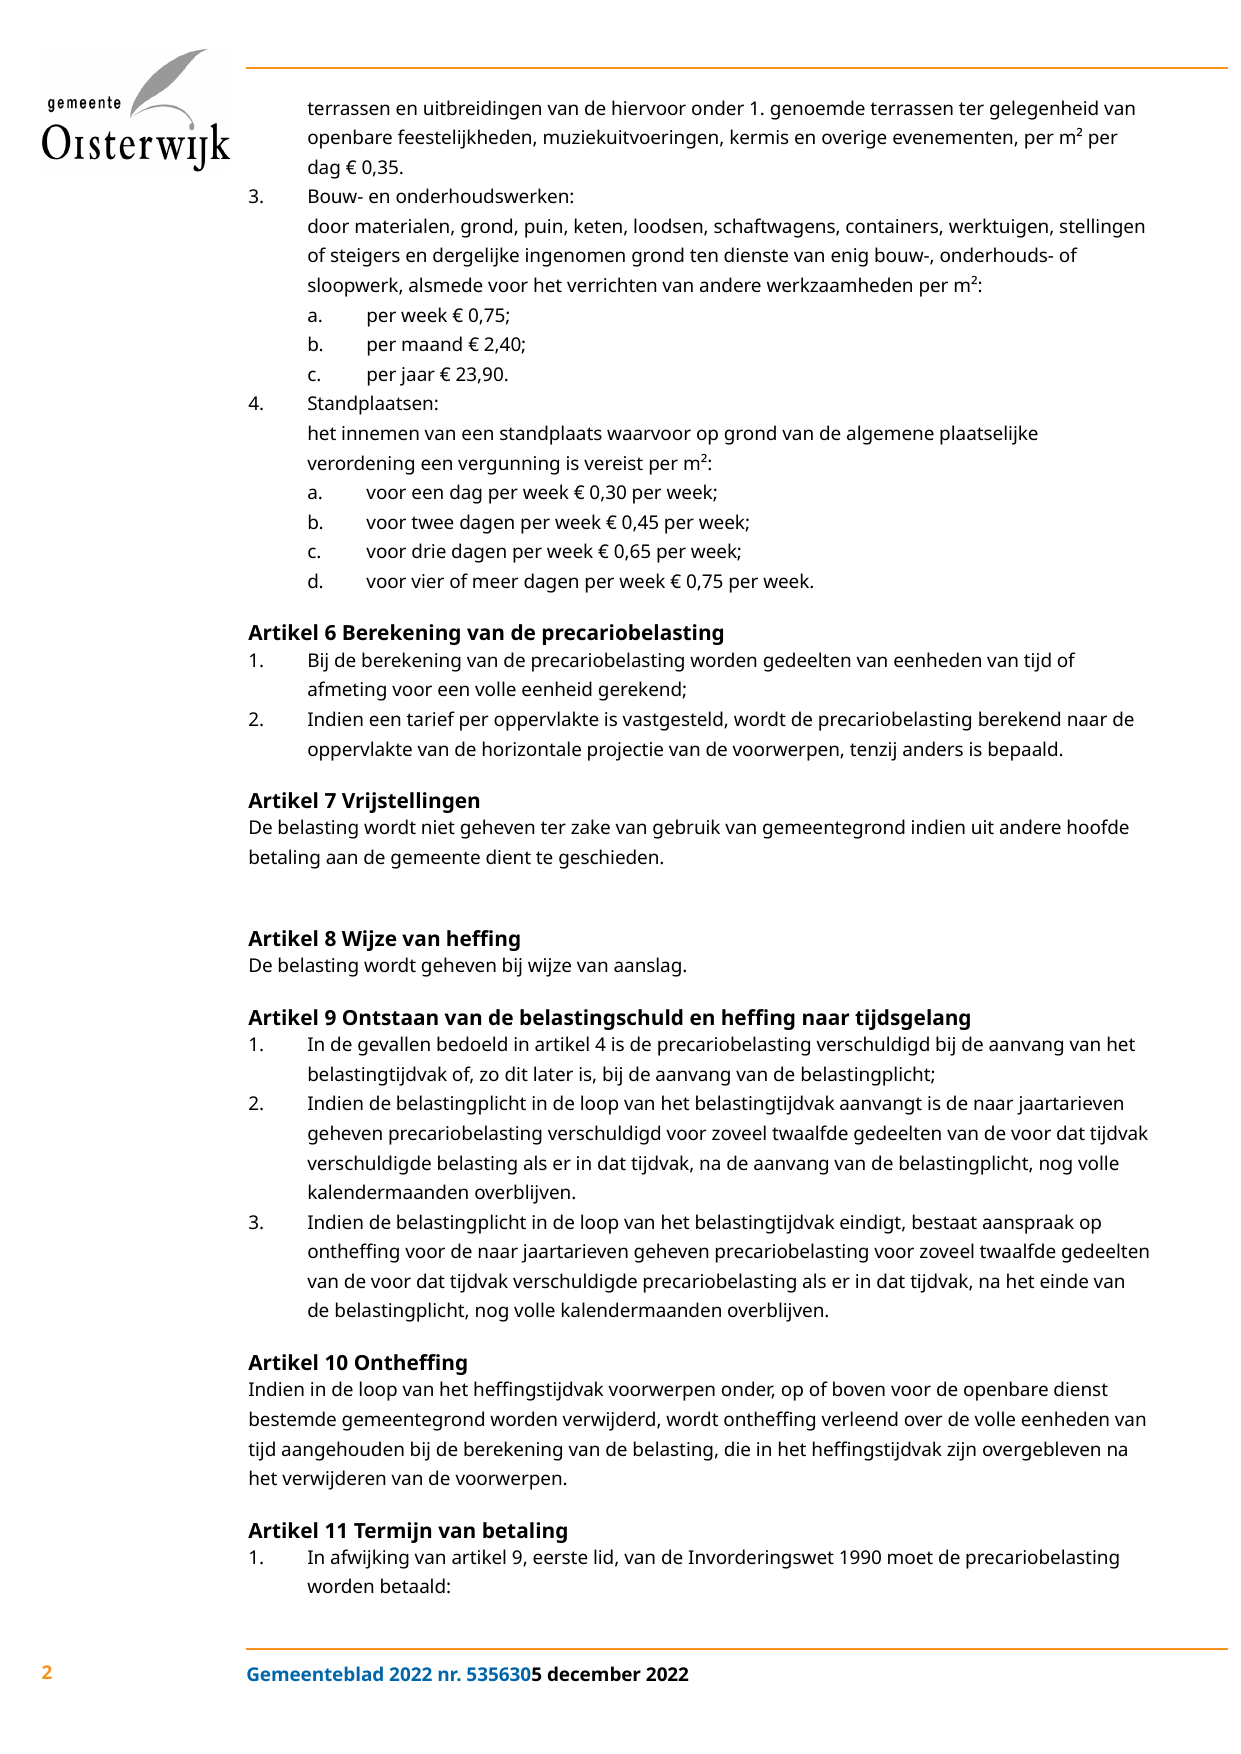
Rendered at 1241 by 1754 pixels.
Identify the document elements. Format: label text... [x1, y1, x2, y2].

list per week € 0,75; [307, 302, 1152, 328]
list voor vier of meer dagen per week € 0,75 per week. [307, 568, 1152, 594]
text Artikel 7 Vrijstellingen [248, 786, 1152, 814]
list voor een dag per week € 0,30 per week; [307, 479, 1152, 505]
list voor drie dagen per week € 0,65 per week; [307, 538, 1152, 564]
text De belasting wordt geheven bij wijze van aanslag. [248, 953, 1152, 978]
list Bouw- en onderhoudswerken: [248, 183, 1152, 209]
list Indien een tarief per oppervlakte is vastgesteld, wordt de precariobelasting berekend naar de oppervlakte van de horizontale projectie van de voorwerpen, tenzij anders is bepaald. [248, 706, 1152, 761]
list Bij de berekening van de precariobelasting worden gedeelten van eenheden van tijd of afmeting voor een volle eenheid gerekend; [248, 647, 1152, 702]
list het innemen van een standplaats waarvoor op grond van de algemene plaatselijke verordening een vergunning is vereist per m²: [248, 420, 1152, 476]
list per maand € 2,40; [307, 331, 1152, 357]
list Standplaatsen: [248, 391, 1152, 416]
text Indien in de loop van het heffingstijdvak voorwerpen onder, op of boven voor de openbare dienst bestemde gemeentegrond worden verwijderd, wordt ontheffing verleend over de volle eenheden van tijd aangehouden bij de berekening van de belasting, die in het heffingstijdvak zijn overgebleven na het verwijderen van de voorwerpen. [248, 1377, 1152, 1491]
text Artikel 6 Berekening van de precariobelasting [248, 618, 1152, 647]
text De belasting wordt niet geheven ter zake van gebruik van gemeentegrond indien uit andere hoofde betaling aan de gemeente dient te geschieden. [248, 814, 1152, 870]
list Indien de belastingplicht in de loop van het belastingtijdvak eindigt, bestaat aanspraak op ontheffing voor de naar jaartarieven geheven precariobelasting voor zoveel twaalfde gedeelten van de voor dat tijdvak verschuldigde precariobelasting als er in dat tijdvak, na het einde van de belastingplicht, nog volle kalendermaanden overblijven. [248, 1209, 1152, 1323]
list voor twee dagen per week € 0,45 per week; [307, 509, 1152, 535]
list terrassen en uitbreidingen van de hiervoor onder 1. genoemde terrassen ter gelegenheid van openbare feestelijkheden, muziekuitvoeringen, kermis en overige evenementen, per m² per dag € 0,35. [248, 95, 1152, 180]
list per jaar € 23,90. [307, 361, 1152, 387]
text Artikel 8 Wijze van heffing [248, 924, 1152, 953]
text Artikel 10 Ontheffing [248, 1348, 1152, 1377]
list Indien de belastingplicht in de loop van het belastingtijdvak aanvangt is de naar jaartarieven geheven precariobelasting verschuldigd voor zoveel twaalfde gedeelten van de voor dat tijdvak verschuldigde belasting als er in dat tijdvak, na de aanvang van de belastingplicht, nog volle kalendermaanden overblijven. [248, 1091, 1152, 1205]
text Artikel 11 Termijn van betaling [248, 1516, 1152, 1544]
list door materialen, grond, puin, keten, loodsen, schaftwagens, containers, werktuigen, stellingen of steigers en dergelijke ingenomen grond ten dienste van enig bouw-, onderhouds- of sloopwerk, alsmede voor het verrichten van andere werkzaamheden per m²: [248, 213, 1152, 298]
list In de gevallen bedoeld in artikel 4 is de precariobelasting verschuldigd bij de aanvang van het belastingtijdvak of, zo dit later is, bij de aanvang van de belastingplicht; [248, 1031, 1152, 1087]
text Artikel 9 Ontstaan van de belastingschuld en heffing naar tijdsgelang [248, 1003, 1152, 1031]
list In afwijking van artikel 9, eerste lid, van de Invorderingswet 1990 moet de precariobelasting worden betaald: [248, 1544, 1152, 1599]
picture [41, 47, 231, 172]
